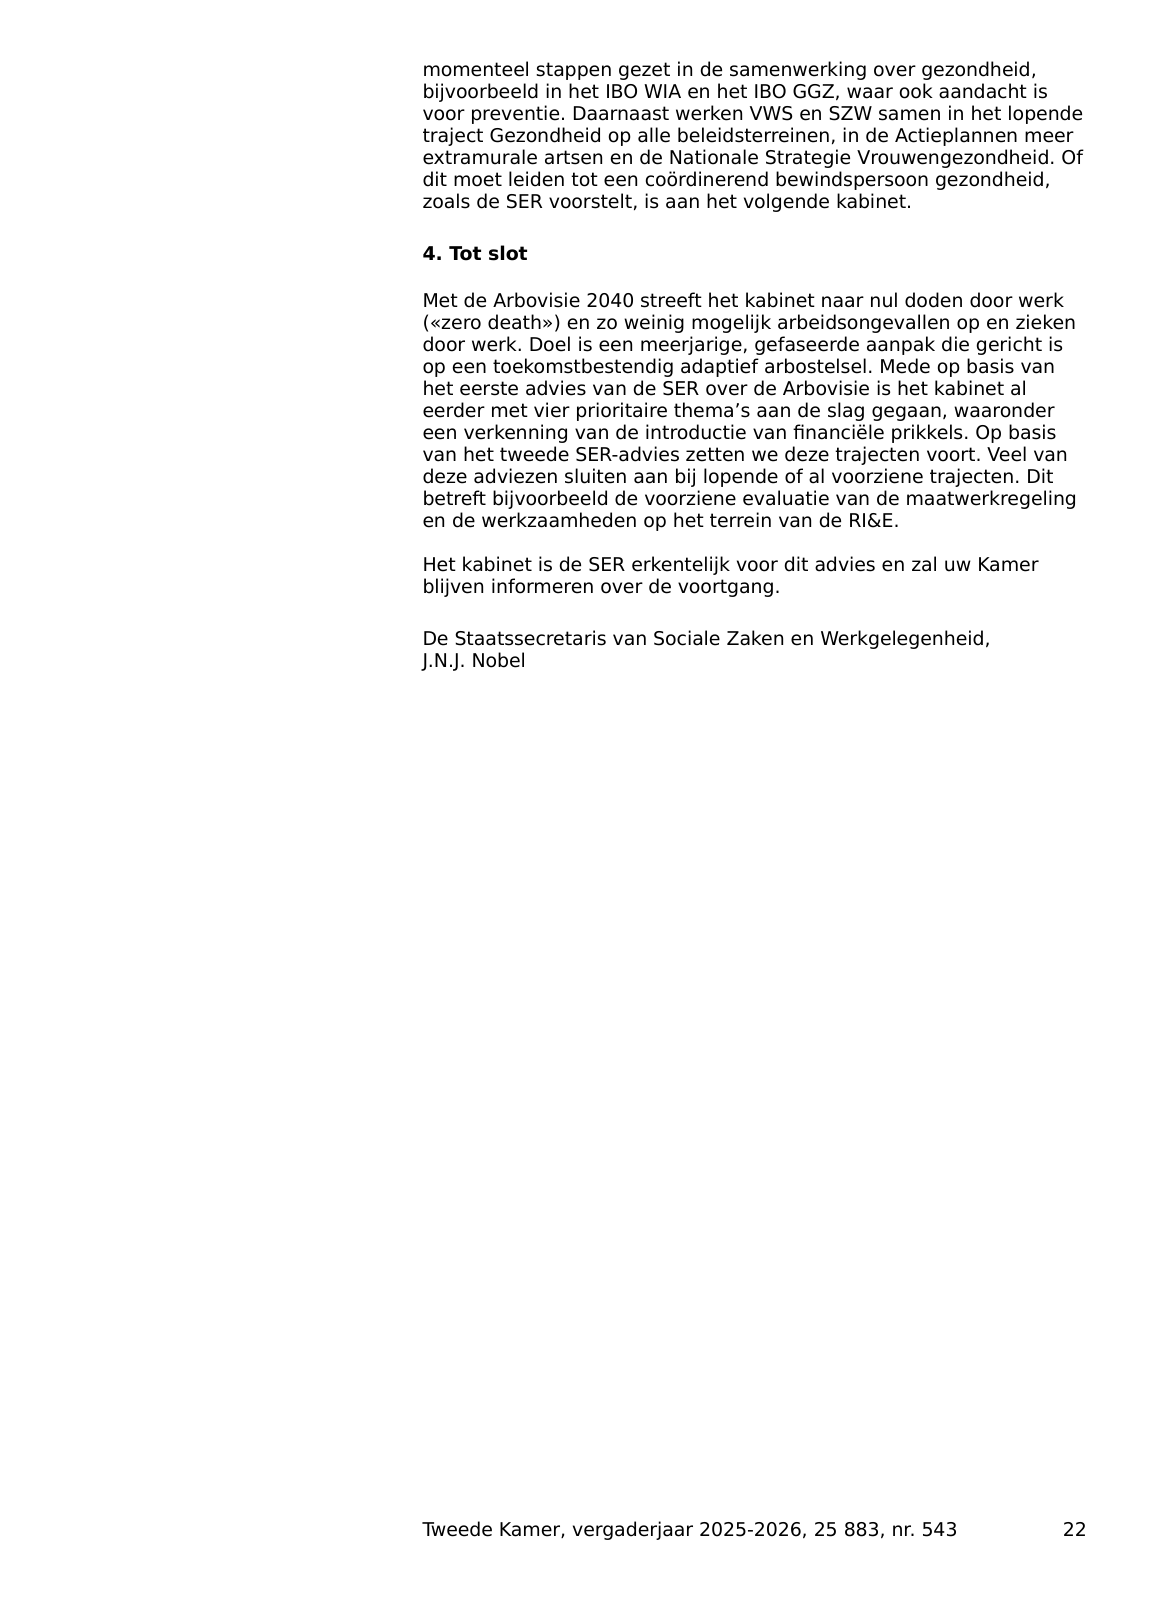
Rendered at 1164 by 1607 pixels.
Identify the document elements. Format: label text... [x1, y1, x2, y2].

text De Staatssecretaris van Sociale Zaken en Werkgelegenheid, J.N.J. Nobel [422, 628, 1087, 672]
text Met de Arbovisie 2040 streeft het kabinet naar nul doden door werk («zero death») en zo weinig mogelijk arbeidsongevallen op en zieken door werk. Doel is een meerjarige, gefaseerde aanpak die gericht is op een toekomstbestendig adaptief arbostelsel. Mede op basis van het eerste advies van de SER over de Arbovisie is het kabinet al eerder met vier prioritaire thema’s aan de slag gegaan, waaronder een verkenning van de introductie van financiële prikkels. Op basis van het tweede SER-advies zetten we deze trajecten voort. Veel van deze adviezen sluiten aan bij lopende of al voorziene trajecten. Dit betreft bijvoorbeeld de voorziene evaluatie van de maatwerkregeling en de werkzaamheden op het terrein van de RI&E. [422, 290, 1087, 532]
subtitle 4. Tot slot [422, 243, 1087, 265]
text momenteel stappen gezet in de samenwerking over gezondheid, bijvoorbeeld in het IBO WIA en het IBO GGZ, waar ook aandacht is voor preventie. Daarnaast werken VWS en SZW samen in het lopende traject Gezondheid op alle beleidsterreinen, in de Actieplannen meer extramurale artsen en de Nationale Strategie Vrouwengezondheid. Of dit moet leiden tot een coördinerend bewindspersoon gezondheid, zoals de SER voorstelt, is aan het volgende kabinet. [422, 59, 1087, 213]
text Het kabinet is de SER erkentelijk voor dit advies en zal uw Kamer blijven informeren over de voortgang. [422, 554, 1087, 598]
